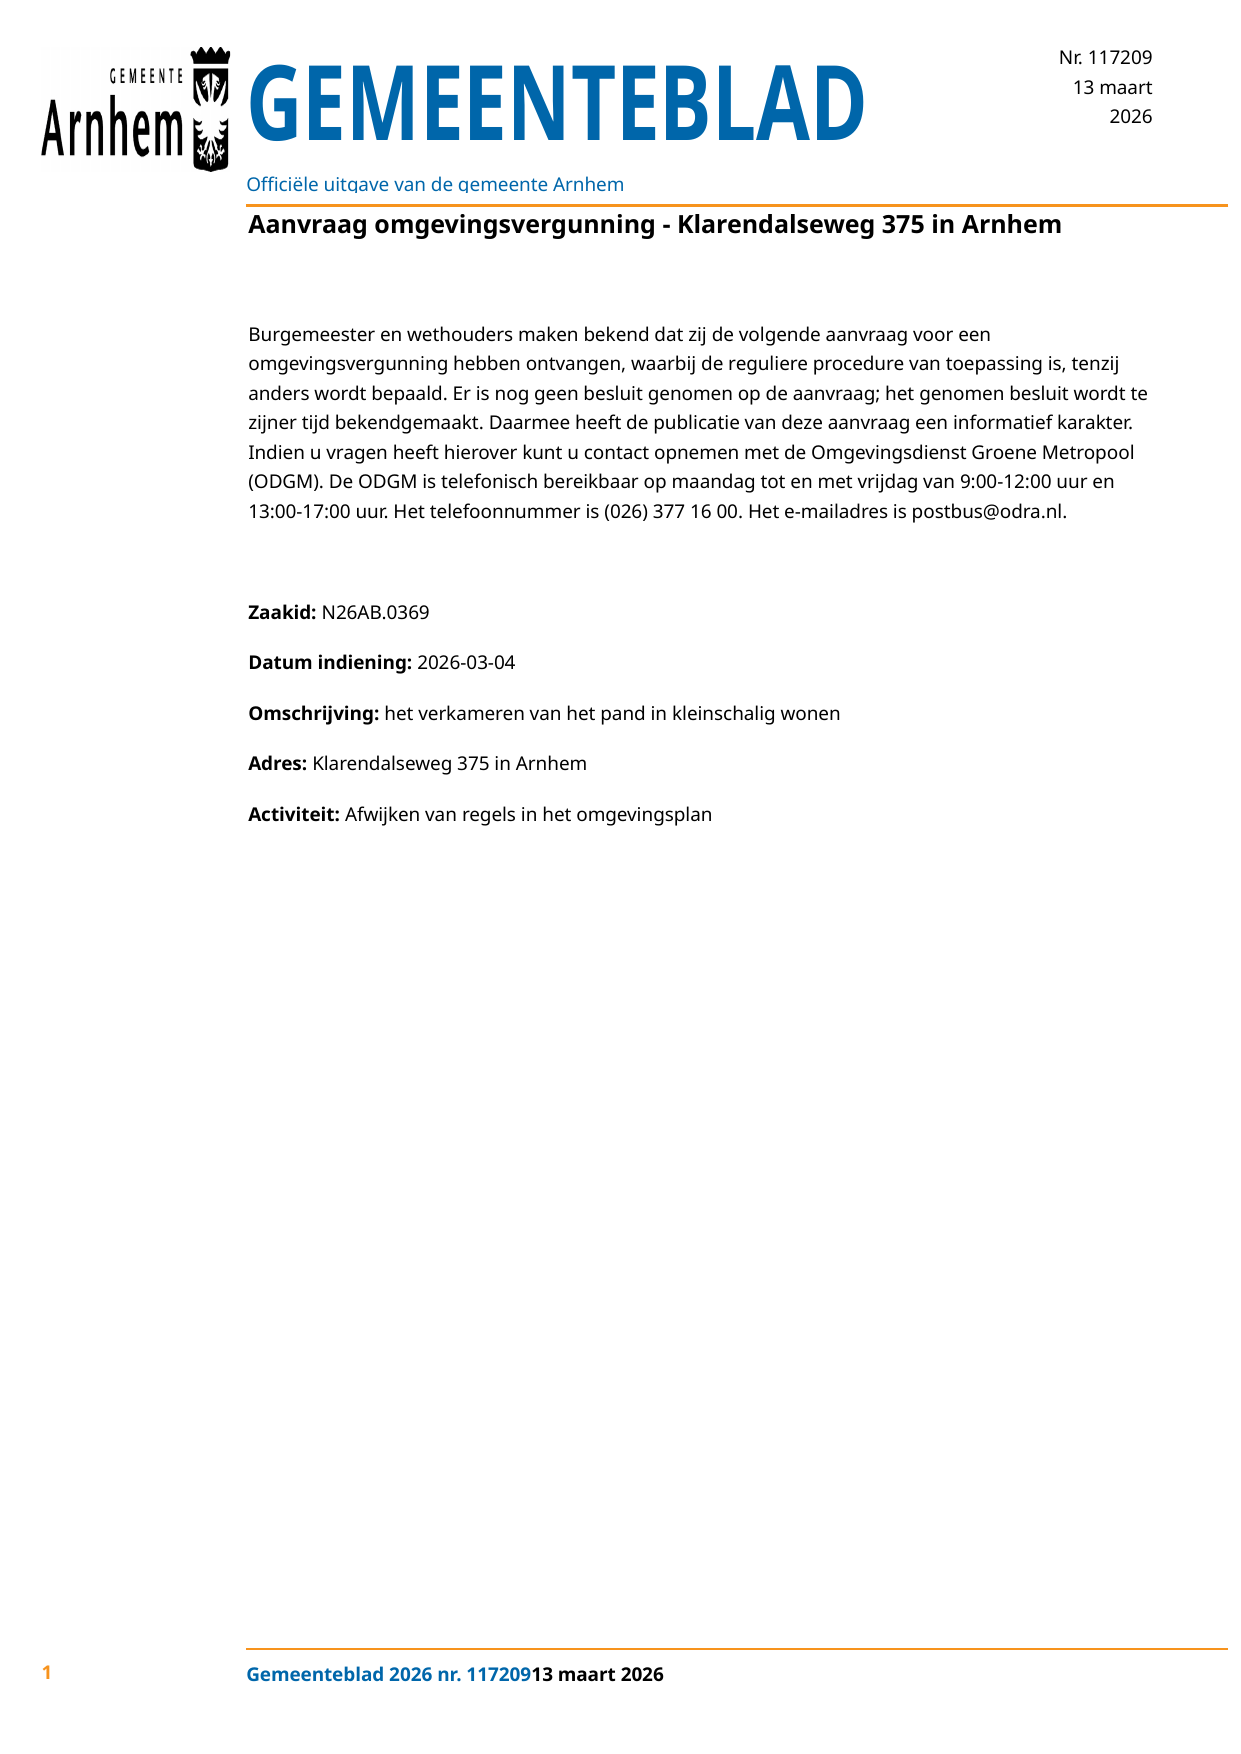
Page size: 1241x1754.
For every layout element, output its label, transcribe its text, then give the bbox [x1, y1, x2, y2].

text Aanvraag omgevingsvergunning - Klarendalseweg 375 in Arnhem [248, 207, 1152, 241]
text Zaakid: N26AB.0369 [248, 599, 1152, 625]
picture [41, 47, 231, 172]
text Datum indiening: 2026-03-04 [248, 649, 1152, 675]
text Omschrijving: het verkameren van het pand in kleinschalig wonen [248, 700, 1152, 726]
text Activiteit: Afwijken van regels in het omgevingsplan [248, 801, 1152, 826]
text Adres: Klarendalseweg 375 in Arnhem [248, 750, 1152, 776]
text Burgemeester en wethouders maken bekend dat zij de volgende aanvraag voor een omgevingsvergunning hebben ontvangen, waarbij de reguliere procedure van toepassing is, tenzij anders wordt bepaald. Er is nog geen besluit genomen op de aanvraag; het genomen besluit wordt te zijner tijd bekendgemaakt. Daarmee heeft de publicatie van deze aanvraag een informatief karakter. Indien u vragen heeft hierover kunt u contact opnemen met de Omgevingsdienst Groene Metropool (ODGM). De ODGM is telefonisch bereikbaar op maandag tot en met vrijdag van 9:00-12:00 uur en 13:00-17:00 uur. Het telefoonnummer is (026) 377 16 00. Het e-mailadres is postbus@odra.nl. [248, 321, 1152, 524]
